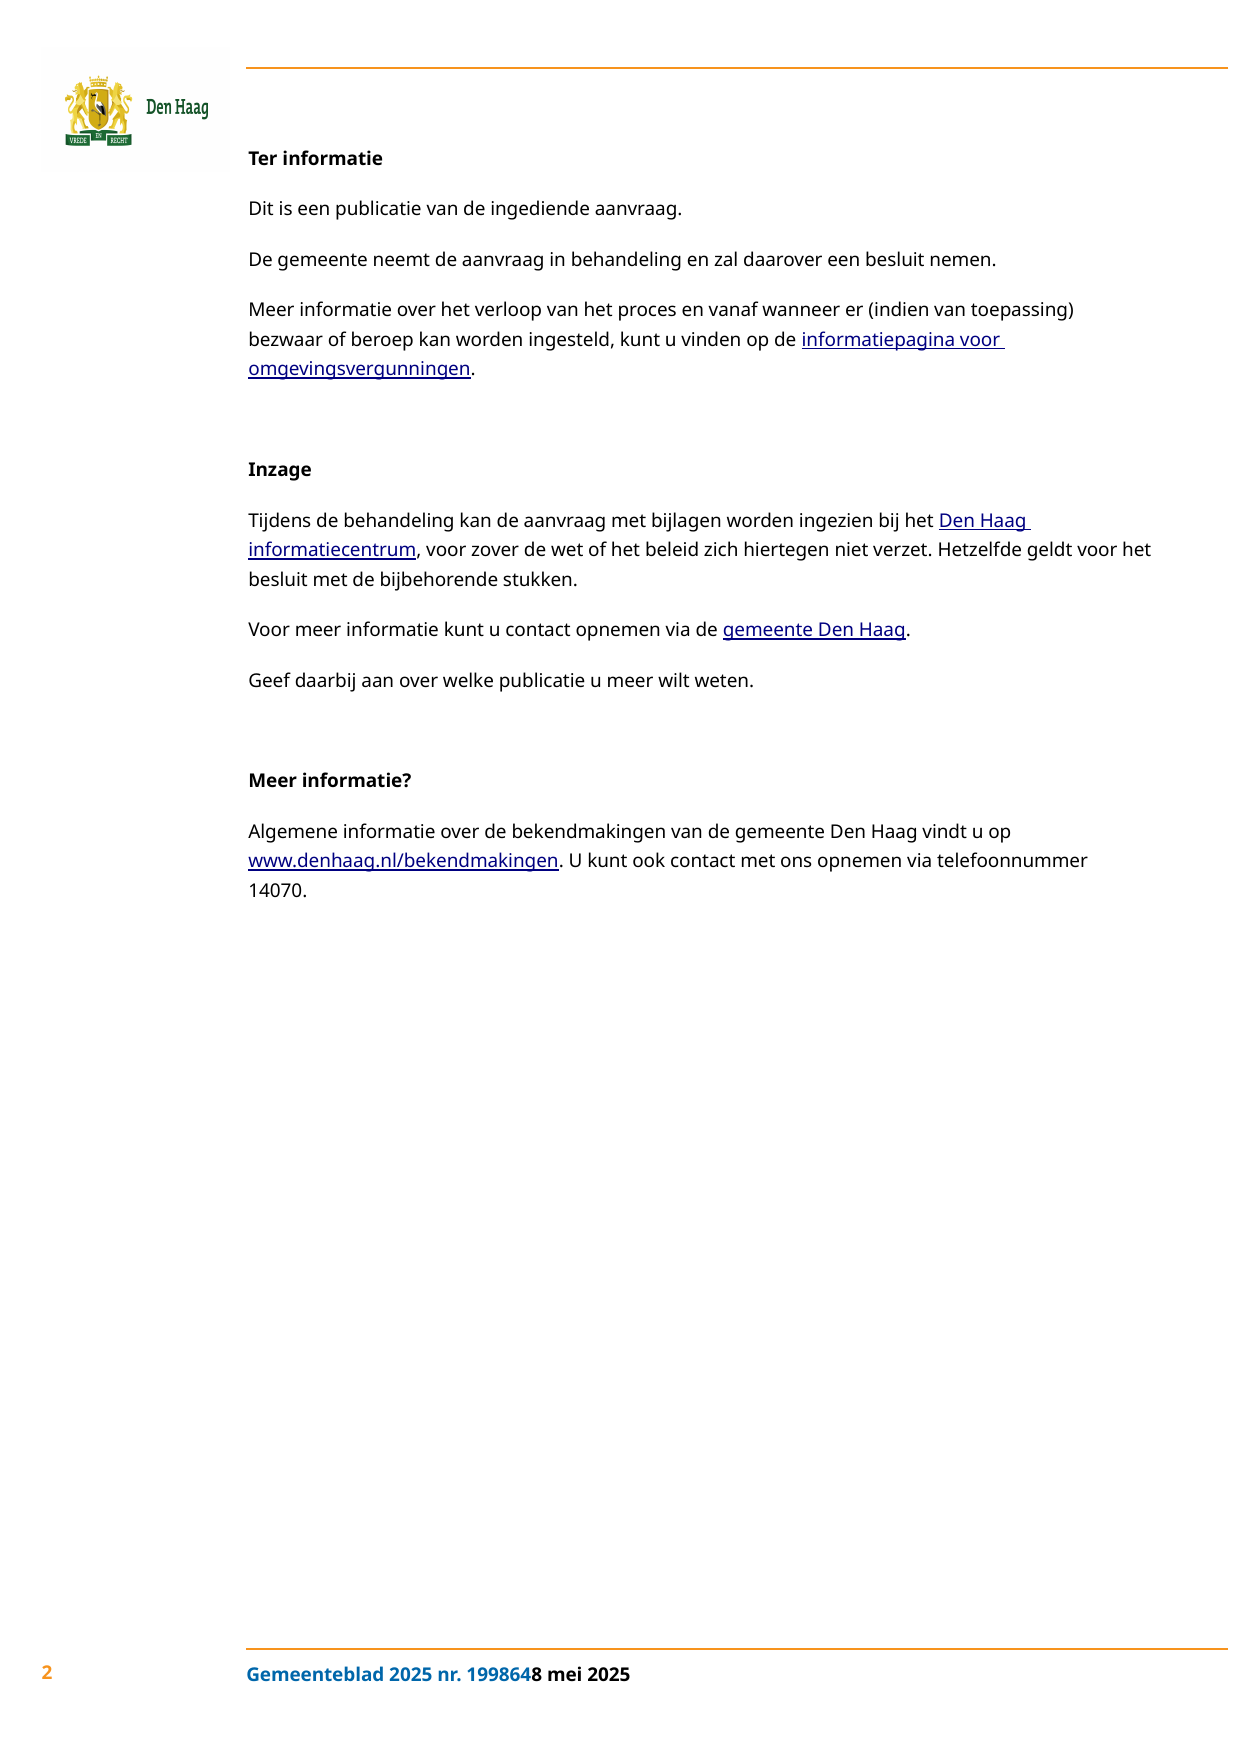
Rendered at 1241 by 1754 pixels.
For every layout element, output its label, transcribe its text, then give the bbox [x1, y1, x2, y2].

text Dit is een publicatie van de ingediende aanvraag. [248, 196, 1152, 221]
text Algemene informatie over de bekendmakingen van de gemeente Den Haag vindt u op www.denhaag.nl/bekendmakingen. U kunt ook contact met ons opnemen via telefoonnummer 14070. [248, 818, 1152, 903]
text Geef daarbij aan over welke publicatie u meer wilt weten. [248, 667, 1152, 693]
text Voor meer informatie kunt u contact opnemen via de gemeente Den Haag. [248, 616, 1152, 642]
text Meer informatie? [248, 768, 1152, 793]
text Tijdens de behandeling kan de aanvraag met bijlagen worden ingezien bij het Den Haag informatiecentrum, voor zover de wet of het beleid zich hiertegen niet verzet. Hetzelfde geldt voor het besluit met de bijbehorende stukken. [248, 507, 1152, 592]
text Meer informatie over het verloop van het proces en vanaf wanneer er (indien van toepassing) bezwaar of beroep kan worden ingesteld, kunt u vinden op de informatiepagina voor omgevingsvergunningen. [248, 296, 1152, 381]
text Ter informatie [248, 145, 1152, 171]
text Inzage [248, 456, 1152, 482]
text De gemeente neemt de aanvraag in behandeling en zal daarover een besluit nemen. [248, 246, 1152, 272]
picture [41, 47, 231, 172]
